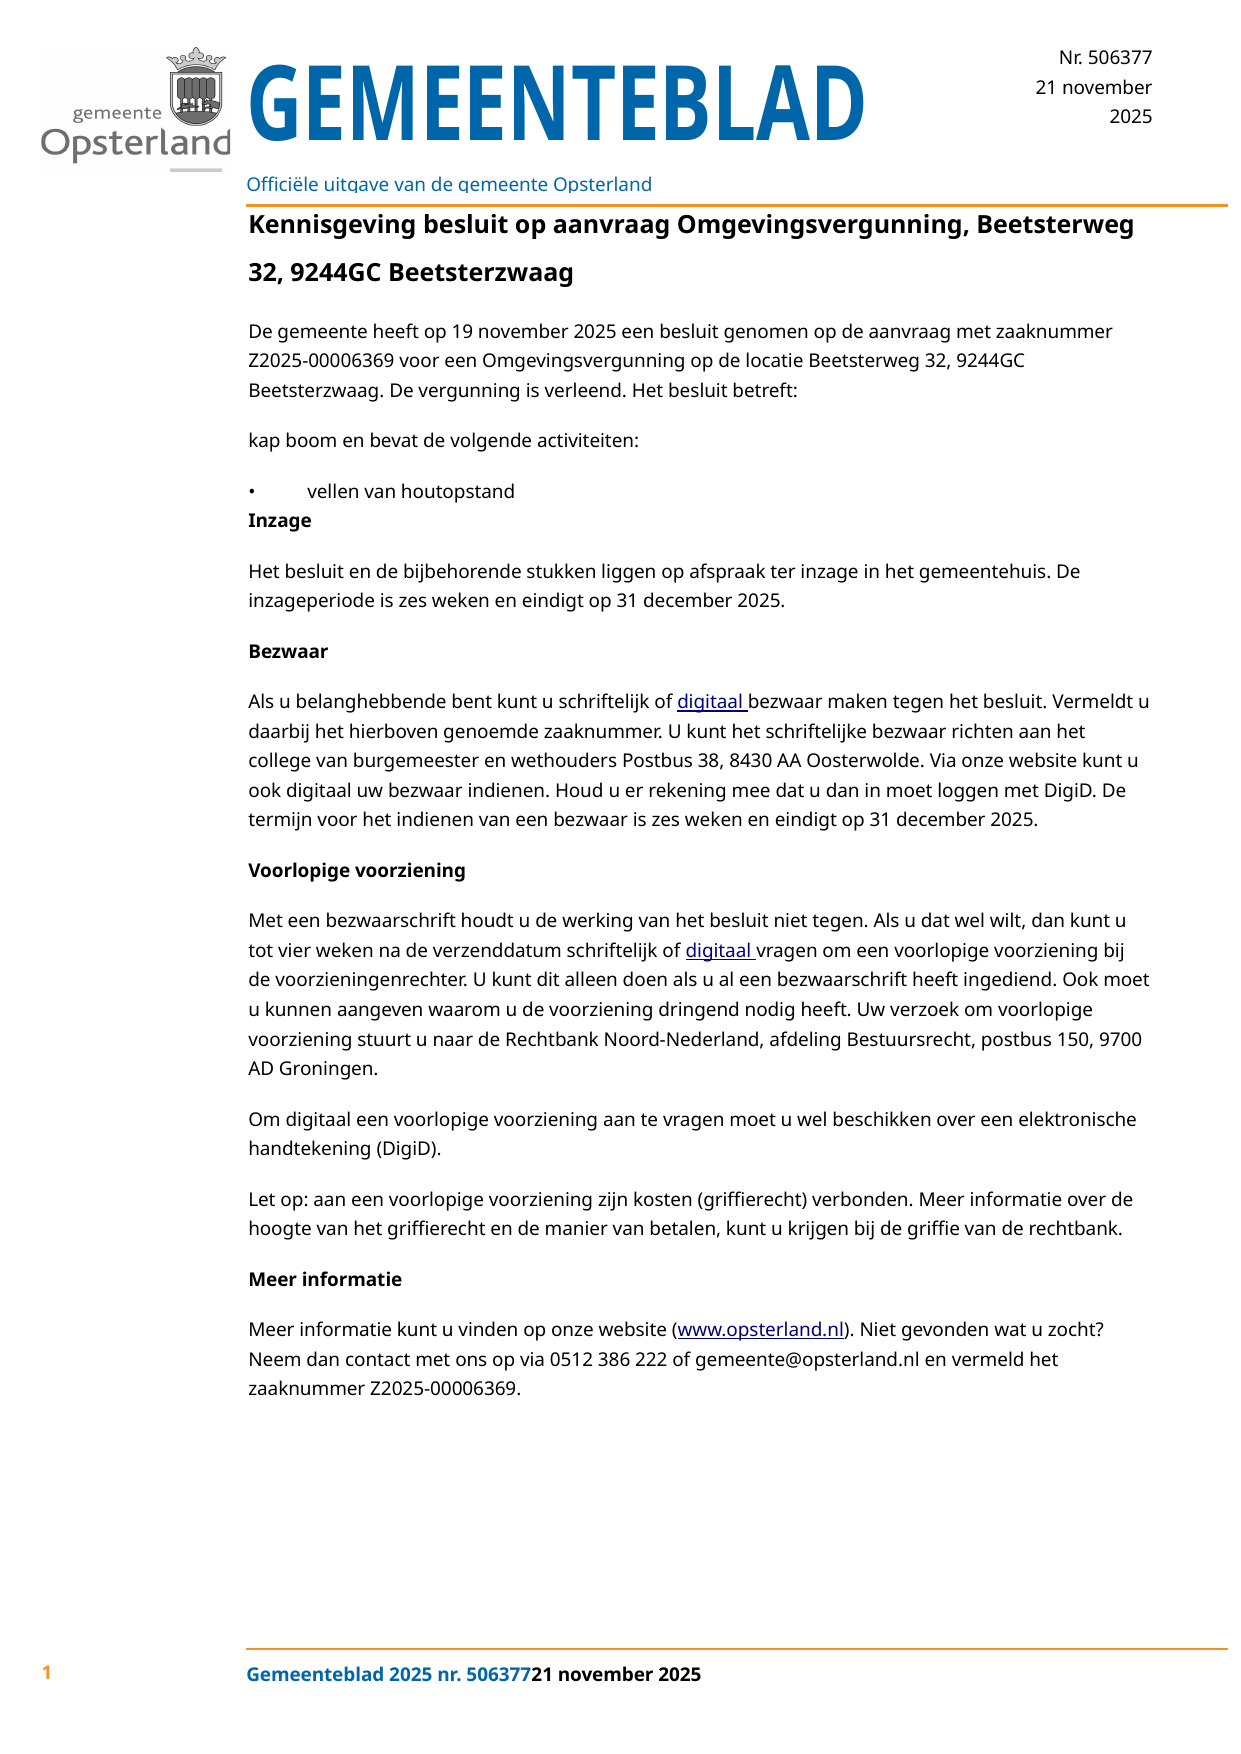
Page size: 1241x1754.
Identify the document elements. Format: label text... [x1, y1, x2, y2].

text Bezwaar [248, 638, 1152, 664]
list vellen van houtopstand [248, 478, 1152, 504]
text Met een bezwaarschrift houdt u de werking van het besluit niet tegen. Als u dat wel wilt, dan kunt u tot vier weken na de verzenddatum schriftelijk of digitaal vragen om een voorlopige voorziening bij de voorzieningenrechter. U kunt dit alleen doen als u al een bezwaarschrift heeft ingediend. Ook moet u kunnen aangeven waarom u de voorziening dringend nodig heeft. Uw verzoek om voorlopige voorziening stuurt u naar de Rechtbank Noord-Nederland, afdeling Bestuursrecht, postbus 150, 9700 AD Groningen. [248, 907, 1152, 1081]
text De gemeente heeft op 19 november 2025 een besluit genomen op de aanvraag met zaaknummer Z2025-00006369 voor een Omgevingsvergunning op de locatie Beetsterweg 32, 9244GC Beetsterzwaag. De vergunning is verleend. Het besluit betreft: [248, 318, 1152, 403]
text Om digitaal een voorlopige voorziening aan te vragen moet u wel beschikken over een elektronische handtekening (DigiD). [248, 1106, 1152, 1161]
text Let op: aan een voorlopige voorziening zijn kosten (griffierecht) verbonden. Meer informatie over de hoogte van het griffierecht en de manier van betalen, kunt u krijgen bij de griffie van de rechtbank. [248, 1186, 1152, 1241]
text Inzage [248, 507, 1152, 533]
text Kennisgeving besluit op aanvraag Omgevingsvergunning, Beetsterweg 32, 9244GC Beetsterzwaag [248, 207, 1152, 288]
text kap boom en bevat de volgende activiteiten: [248, 427, 1152, 453]
picture [41, 47, 231, 172]
text Als u belanghebbende bent kunt u schriftelijk of digitaal bezwaar maken tegen het besluit. Vermeldt u daarbij het hierboven genoemde zaaknummer. U kunt het schriftelijke bezwaar richten aan het college van burgemeester en wethouders Postbus 38, 8430 AA Oosterwolde. Via onze website kunt u ook digitaal uw bezwaar indienen. Houd u er rekening mee dat u dan in moet loggen met DigiD. De termijn voor het indienen van een bezwaar is zes weken en eindigt op 31 december 2025. [248, 688, 1152, 832]
text Meer informatie [248, 1266, 1152, 1292]
text Voorlopige voorziening [248, 857, 1152, 883]
text Het besluit en de bijbehorende stukken liggen op afspraak ter inzage in het gemeentehuis. De inzageperiode is zes weken en eindigt op 31 december 2025. [248, 558, 1152, 613]
text Meer informatie kunt u vinden op onze website (www.opsterland.nl). Niet gevonden wat u zocht? Neem dan contact met ons op via 0512 386 222 of gemeente@opsterland.nl en vermeld het zaaknummer Z2025-00006369. [248, 1316, 1152, 1401]
